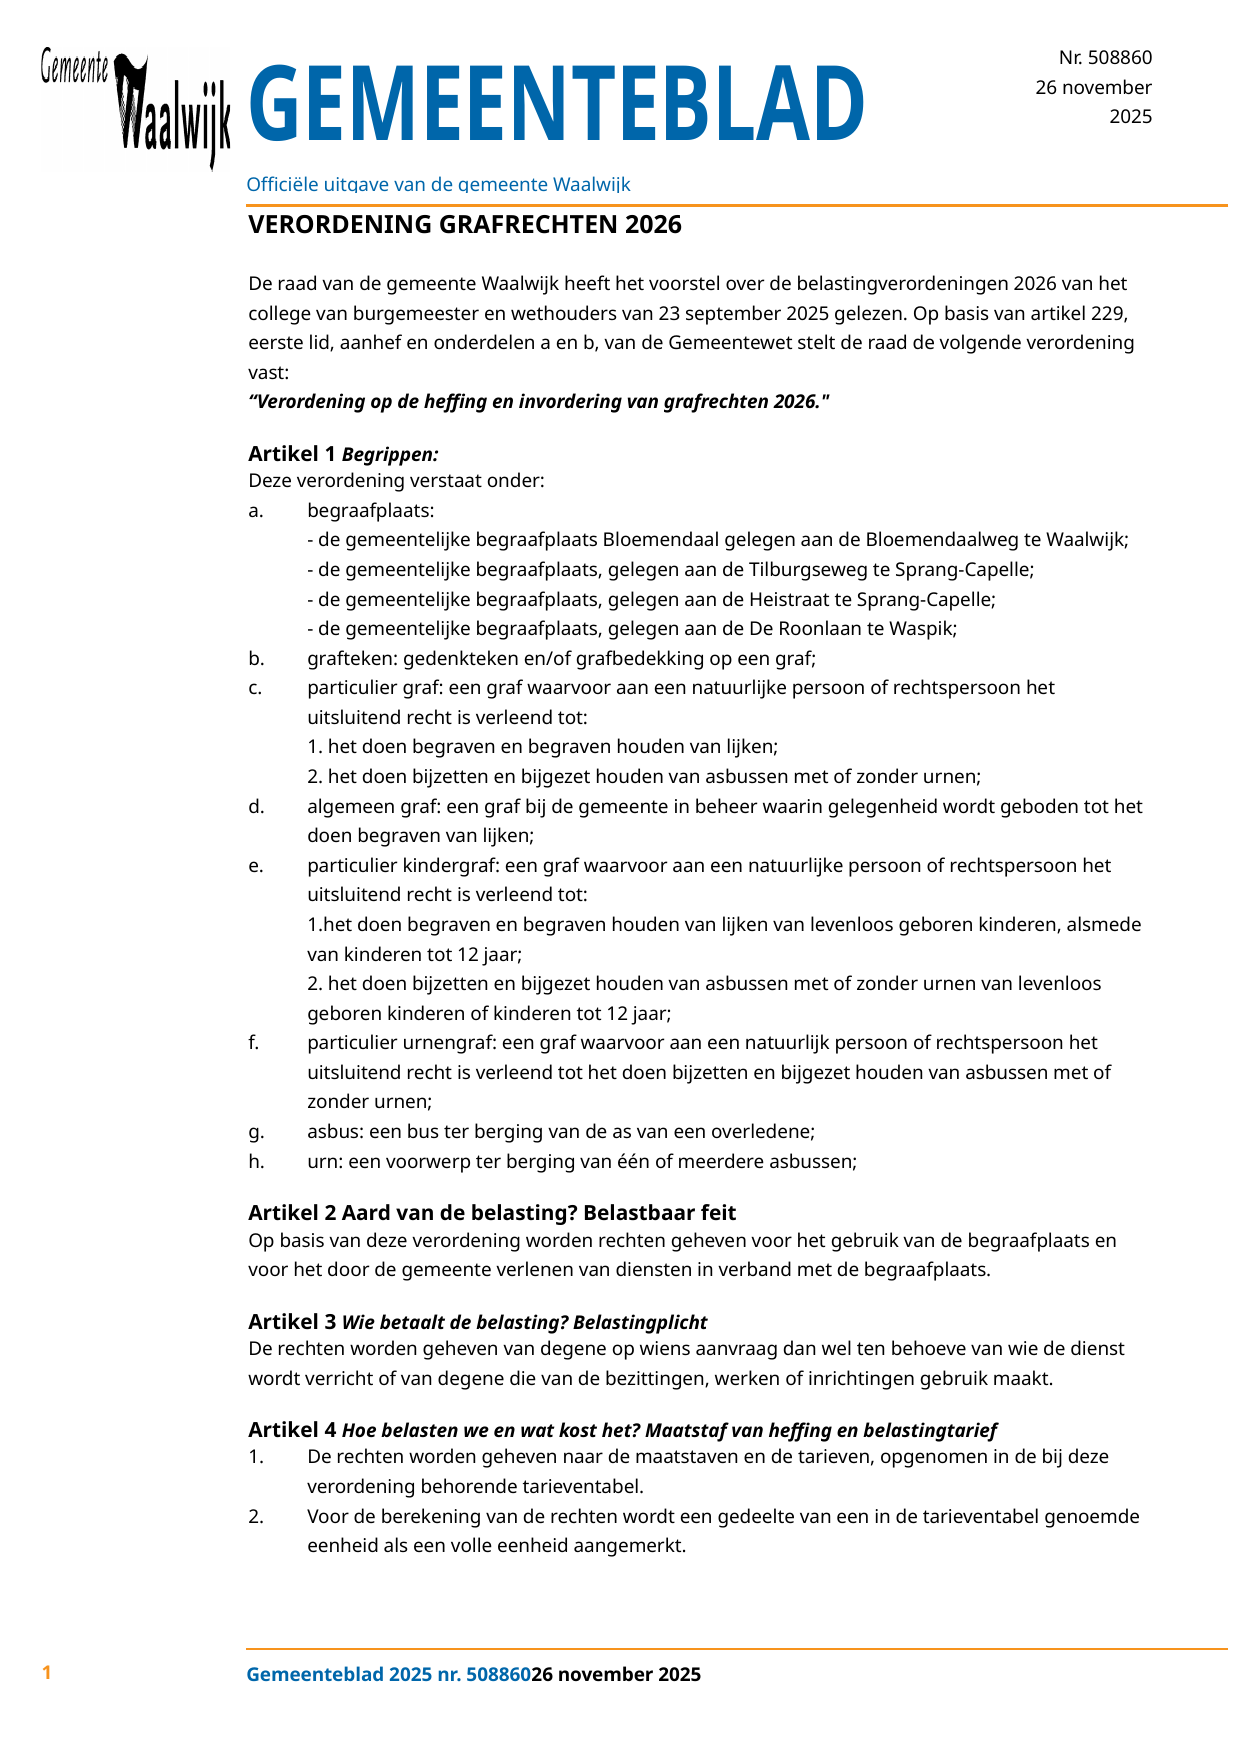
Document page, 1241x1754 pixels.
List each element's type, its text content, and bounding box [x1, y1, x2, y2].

text Artikel 3 Wie betaalt de belasting? Belastingplicht [248, 1307, 1152, 1335]
text Op basis van deze verordening worden rechten geheven voor het gebruik van de begraafplaats en voor het door de gemeente verlenen van diensten in verband met de begraafplaats. [248, 1227, 1152, 1282]
list Voor de berekening van de rechten wordt een gedeelte van een in de tarieventabel genoemde eenheid als een volle eenheid aangemerkt. [248, 1503, 1152, 1558]
list urn: een voorwerp ter berging van één of meerdere asbussen; [248, 1148, 1152, 1174]
list particulier urnengraf: een graf waarvoor aan een natuurlijk persoon of rechtspersoon het uitsluitend recht is verleend tot het doen bijzetten en bijgezet houden van asbussen met of zonder urnen; [248, 1029, 1152, 1114]
text “Verordening op de heffing en invordering van grafrechten 2026." [248, 389, 1152, 414]
list begraafplaats: [248, 497, 1152, 523]
text De raad van de gemeente Waalwijk heeft het voorstel over de belastingverordeningen 2026 van het college van burgemeester en wethouders van 23 september 2025 gelezen. Op basis van artikel 229, eerste lid, aanhef en onderdelen a en b, van de Gemeentewet stelt de raad de volgende verordening vast: [248, 270, 1152, 385]
list particulier kindergraf: een graf waarvoor aan een natuurlijke persoon of rechtspersoon het uitsluitend recht is verleend tot: [248, 852, 1152, 907]
text Artikel 1 Begrippen: [248, 439, 1152, 467]
text VERORDENING GRAFRECHTEN 2026 [248, 207, 1152, 241]
picture [41, 47, 231, 172]
list - de gemeentelijke begraafplaats, gelegen aan de Tilburgseweg te Sprang-Capelle; [248, 556, 1152, 582]
list - de gemeentelijke begraafplaats, gelegen aan de Heistraat te Sprang-Capelle; [248, 586, 1152, 612]
list 2. het doen bijzetten en bijgezet houden van asbussen met of zonder urnen van levenloos geboren kinderen of kinderen tot 12 jaar; [248, 970, 1152, 1026]
text Artikel 2 Aard van de belasting? Belastbaar feit [248, 1198, 1152, 1227]
text De rechten worden geheven van degene op wiens aanvraag dan wel ten behoeve van wie de dienst wordt verricht of van degene die van de bezittingen, werken of inrichtingen gebruik maakt. [248, 1335, 1152, 1391]
text Deze verordening verstaat onder: [248, 467, 1152, 493]
list particulier graf: een graf waarvoor aan een natuurlijke persoon of rechtspersoon het uitsluitend recht is verleend tot: [248, 674, 1152, 730]
list asbus: een bus ter berging van de as van een overledene; [248, 1118, 1152, 1144]
list - de gemeentelijke begraafplaats, gelegen aan de De Roonlaan te Waspik; [248, 615, 1152, 641]
list 2. het doen bijzetten en bijgezet houden van asbussen met of zonder urnen; [248, 763, 1152, 789]
list - de gemeentelijke begraafplaats Bloemendaal gelegen aan de Bloemendaalweg te Waalwijk; [248, 527, 1152, 552]
list 1.het doen begraven en begraven houden van lijken van levenloos geboren kinderen, alsmede van kinderen tot 12 jaar; [248, 911, 1152, 967]
list grafteken: gedenkteken en/of grafbedekking op een graf; [248, 645, 1152, 671]
list De rechten worden geheven naar de maatstaven en de tarieven, opgenomen in de bij deze verordening behorende tarieventabel. [248, 1444, 1152, 1499]
text Artikel 4 Hoe belasten we en wat kost het? Maatstaf van heffing en belastingtarief [248, 1415, 1152, 1444]
list 1. het doen begraven en begraven houden van lijken; [248, 734, 1152, 759]
list algemeen graf: een graf bij de gemeente in beheer waarin gelegenheid wordt geboden tot het doen begraven van lijken; [248, 793, 1152, 848]
